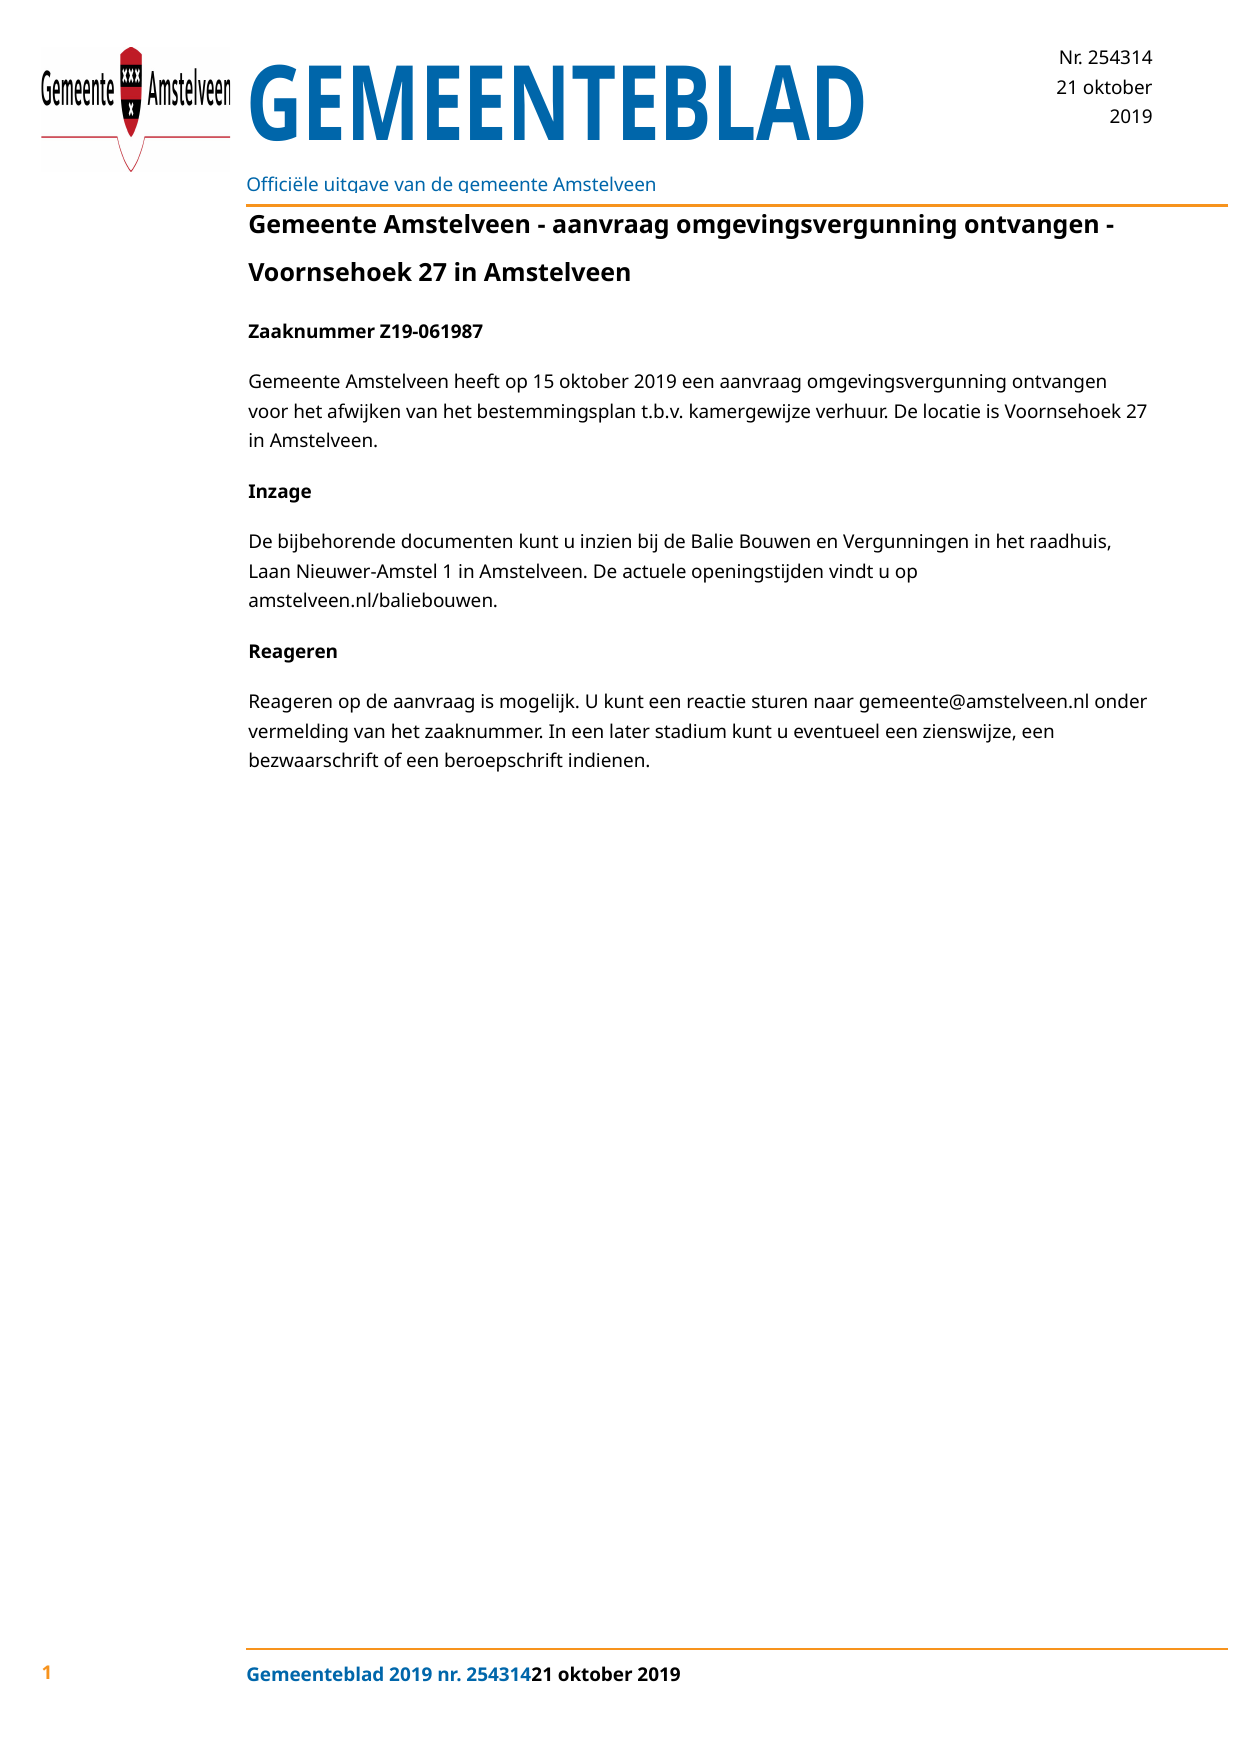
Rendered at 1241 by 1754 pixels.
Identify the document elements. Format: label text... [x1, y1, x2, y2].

text Gemeente Amstelveen - aanvraag omgevingsvergunning ontvangen - Voornsehoek 27 in Amstelveen [248, 207, 1152, 288]
text Zaaknummer Z19-061987 [248, 318, 1152, 344]
text De bijbehorende documenten kunt u inzien bij de Balie Bouwen en Vergunningen in het raadhuis, Laan Nieuwer-Amstel 1 in Amstelveen. De actuele openingstijden vindt u op amstelveen.nl/baliebouwen. [248, 528, 1152, 613]
text Reageren [248, 638, 1152, 664]
picture [41, 47, 231, 172]
text Reageren op de aanvraag is mogelijk. U kunt een reactie sturen naar gemeente@amstelveen.nl onder vermelding van het zaaknummer. In een later stadium kunt u eventueel een zienswijze, een bezwaarschrift of een beroepschrift indienen. [248, 688, 1152, 773]
text Gemeente Amstelveen heeft op 15 oktober 2019 een aanvraag omgevingsvergunning ontvangen voor het afwijken van het bestemmingsplan t.b.v. kamergewijze verhuur. De locatie is Voornsehoek 27 in Amstelveen. [248, 368, 1152, 453]
text Inzage [248, 478, 1152, 504]
